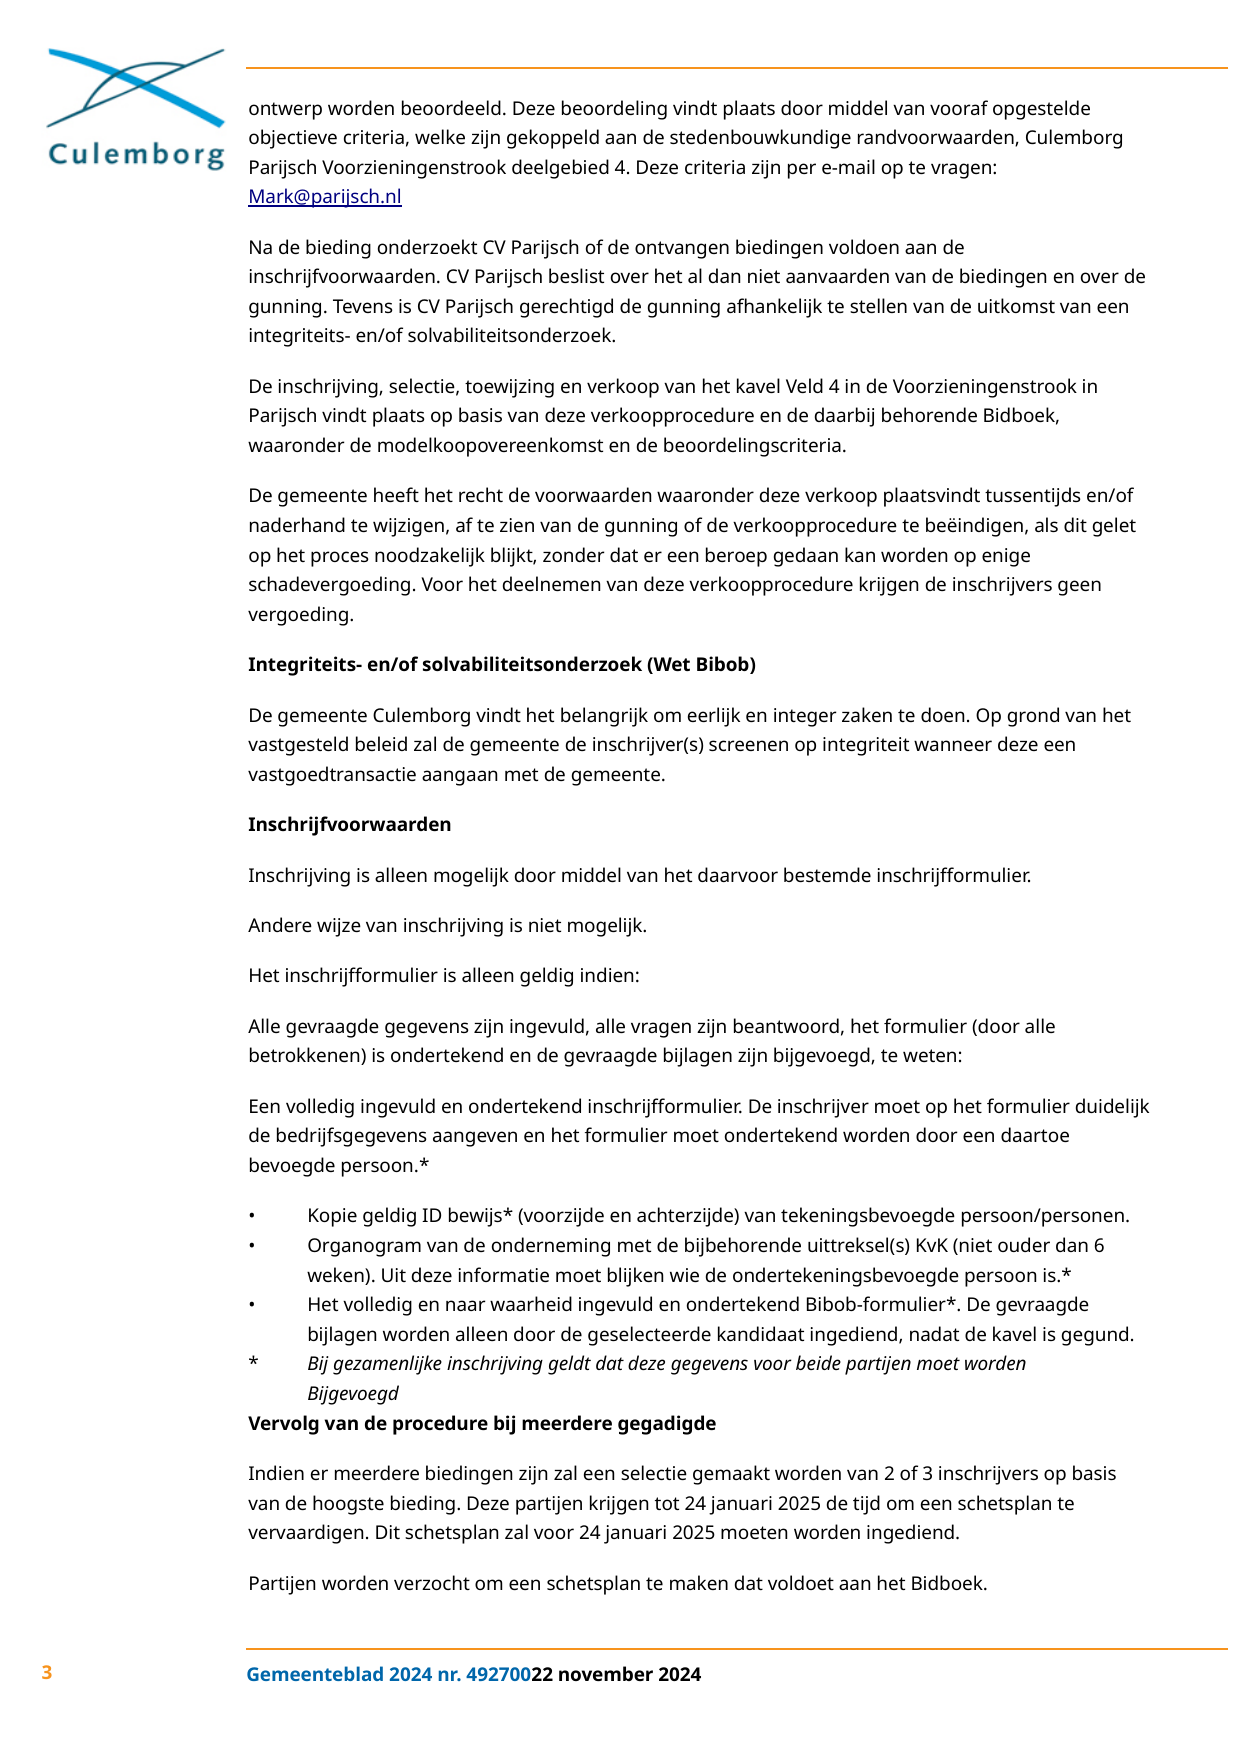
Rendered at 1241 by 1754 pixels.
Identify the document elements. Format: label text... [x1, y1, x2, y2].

text Vervolg van de procedure bij meerdere gegadigde [248, 1410, 1152, 1436]
text Partijen worden verzocht om een schetsplan te maken dat voldoet aan het Bidboek. [248, 1570, 1152, 1596]
text Inschrijving is alleen mogelijk door middel van het daarvoor bestemde inschrijfformulier. [248, 862, 1152, 888]
text De gemeente heeft het recht de voorwaarden waaronder deze verkoop plaatsvindt tussentijds en/of naderhand te wijzigen, af te zien van de gunning of de verkoopprocedure te beëindigen, als dit gelet op het proces noodzakelijk blijkt, zonder dat er een beroep gedaan kan worden op enige schadevergoeding. Voor het deelnemen van deze verkoopprocedure krijgen de inschrijvers geen vergoeding. [248, 483, 1152, 627]
text De gemeente Culemborg vindt het belangrijk om eerlijk en integer zaken te doen. Op grond van het vastgesteld beleid zal de gemeente de inschrijver(s) screenen op integriteit wanneer deze een vastgoedtransactie aangaan met de gemeente. [248, 702, 1152, 787]
text Inschrijfvoorwaarden [248, 811, 1152, 837]
list Bijgevoegd [248, 1380, 1152, 1406]
text Een volledig ingevuld en ondertekend inschrijfformulier. De inschrijver moet op het formulier duidelijk de bedrijfsgegevens aangeven en het formulier moet ondertekend worden door een daartoe bevoegde persoon.* [248, 1093, 1152, 1178]
list Kopie geldig ID bewijs* (voorzijde en achterzijde) van tekeningsbevoegde persoon/personen. [248, 1203, 1152, 1228]
list Organogram van de onderneming met de bijbehorende uittreksel(s) KvK (niet ouder dan 6 weken). Uit deze informatie moet blijken wie de ondertekeningsbevoegde persoon is.* [248, 1232, 1152, 1288]
list Het volledig en naar waarheid ingevuld en ondertekend Bibob-formulier*. De gevraagde bijlagen worden alleen door de geselecteerde kandidaat ingediend, nadat de kavel is gegund. [248, 1291, 1152, 1347]
text ontwerp worden beoordeeld. Deze beoordeling vindt plaats door middel van vooraf opgestelde objectieve criteria, welke zijn gekoppeld aan de stedenbouwkundige randvoorwaarden, Culemborg Parijsch Voorzieningenstrook deelgebied 4. Deze criteria zijn per e-mail op te vragen: Mark@parijsch.nl [248, 95, 1152, 209]
text Integriteits- en/of solvabiliteitsonderzoek (Wet Bibob) [248, 651, 1152, 677]
list Bij gezamenlijke inschrijving geldt dat deze gegevens voor beide partijen moet worden [248, 1351, 1152, 1376]
text Alle gevraagde gegevens zijn ingevuld, alle vragen zijn beantwoord, het formulier (door alle betrokkenen) is ondertekend en de gevraagde bijlagen zijn bijgevoegd, te weten: [248, 1013, 1152, 1068]
text Na de bieding onderzoekt CV Parijsch of de ontvangen biedingen voldoen aan de inschrijfvoorwaarden. CV Parijsch beslist over het al dan niet aanvaarden van de biedingen en over de gunning. Tevens is CV Parijsch gerechtigd de gunning afhankelijk te stellen van de uitkomst van een integriteits- en/of solvabiliteitsonderzoek. [248, 234, 1152, 348]
text Indien er meerdere biedingen zijn zal een selectie gemaakt worden van 2 of 3 inschrijvers op basis van de hoogste bieding. Deze partijen krijgen tot 24 januari 2025 de tijd om een schetsplan te vervaardigen. Dit schetsplan zal voor 24 januari 2025 moeten worden ingediend. [248, 1460, 1152, 1545]
text Het inschrijfformulier is alleen geldig indien: [248, 963, 1152, 988]
text Andere wijze van inschrijving is niet mogelijk. [248, 912, 1152, 938]
picture [41, 47, 231, 172]
text De inschrijving, selectie, toewijzing en verkoop van het kavel Veld 4 in de Voorzieningenstrook in Parijsch vindt plaats op basis van deze verkoopprocedure en de daarbij behorende Bidboek, waaronder de modelkoopovereenkomst en de beoordelingscriteria. [248, 373, 1152, 458]
